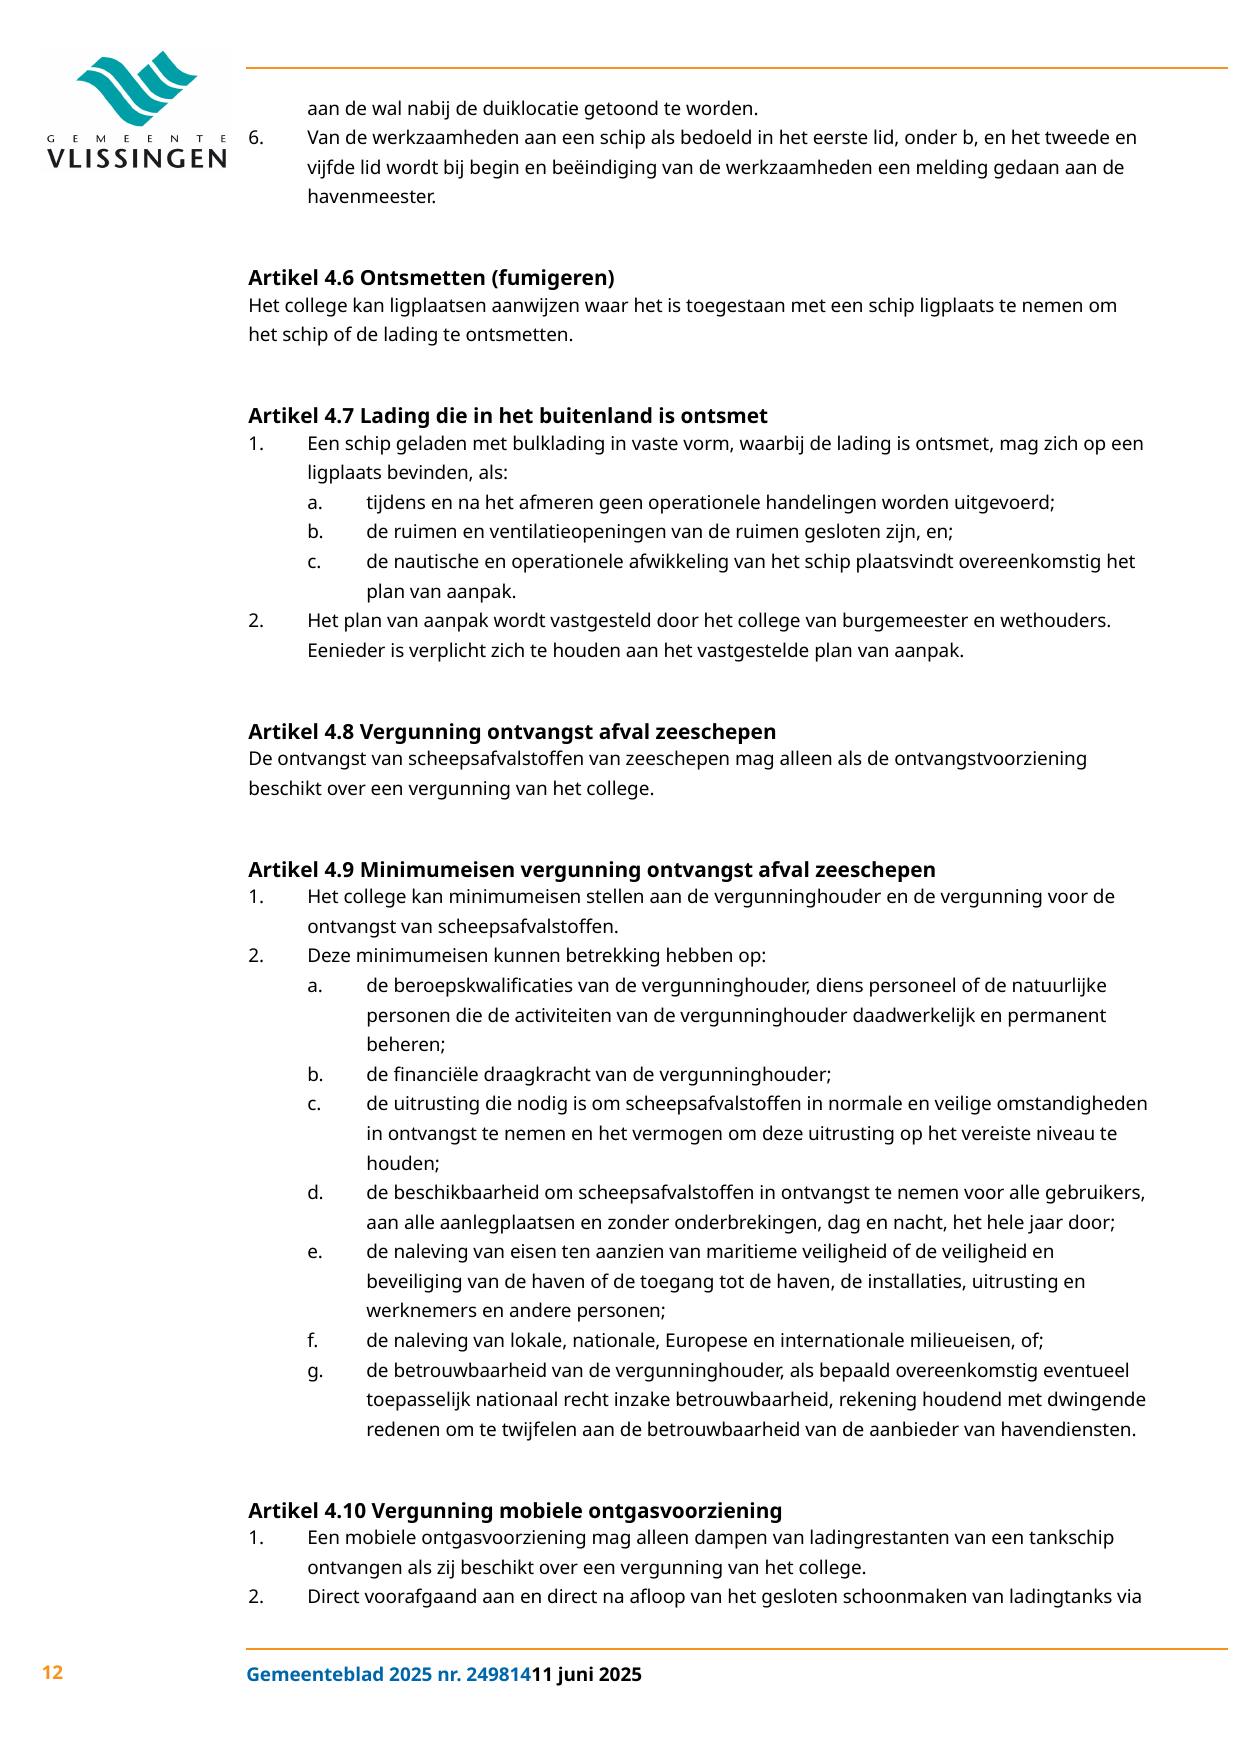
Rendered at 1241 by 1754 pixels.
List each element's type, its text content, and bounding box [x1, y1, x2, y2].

list Een schip geladen met bulklading in vaste vorm, waarbij de lading is ontsmet, mag zich op een ligplaats bevinden, als: [248, 430, 1152, 485]
list Van de werkzaamheden aan een schip als bedoeld in het eerste lid, onder b, en het tweede en vijfde lid wordt bij begin en beëindiging van de werkzaamheden een melding gedaan aan de havenmeester. [248, 124, 1152, 209]
list de naleving van eisen ten aanzien van maritieme veiligheid of de veiligheid en beveiliging van de haven of de toegang tot de haven, de installaties, uitrusting en werknemers en andere personen; [307, 1238, 1152, 1323]
list de ruimen en ventilatieopeningen van de ruimen gesloten zijn, en; [307, 519, 1152, 544]
list de beschikbaarheid om scheepsafvalstoffen in ontvangst te nemen voor alle gebruikers, aan alle aanlegplaatsen en zonder onderbrekingen, dag en nacht, het hele jaar door; [307, 1179, 1152, 1235]
list tijdens en na het afmeren geen operationele handelingen worden uitgevoerd; [307, 489, 1152, 515]
list de naleving van lokale, nationale, Europese en internationale milieueisen, of; [307, 1327, 1152, 1353]
list de beroepskwalificaties van de vergunninghouder, diens personeel of de natuurlijke personen die de activiteiten van de vergunninghouder daadwerkelijk en permanent beheren; [307, 972, 1152, 1057]
list Het plan van aanpak wordt vastgesteld door het college van burgemeester en wethouders. Eenieder is verplicht zich te houden aan het vastgestelde plan van aanpak. [248, 607, 1152, 663]
text Artikel 4.9 Minimumeisen vergunning ontvangst afval zeeschepen [248, 855, 1152, 883]
text Artikel 4.8 Vergunning ontvangst afval zeeschepen [248, 717, 1152, 746]
list Een mobiele ontgasvoorziening mag alleen dampen van ladingrestanten van een tankschip ontvangen als zij beschikt over een vergunning van het college. [248, 1524, 1152, 1580]
list de financiële draagkracht van de vergunninghouder; [307, 1061, 1152, 1087]
list Deze minimumeisen kunnen betrekking hebben op: [248, 943, 1152, 968]
text Artikel 4.6 Ontsmetten (fumigeren) [248, 263, 1152, 292]
list Het college kan minimumeisen stellen aan de vergunninghouder en de vergunning voor de ontvangst van scheepsafvalstoffen. [248, 883, 1152, 939]
text Artikel 4.7 Lading die in het buitenland is ontsmet [248, 402, 1152, 430]
list Direct voorafgaand aan en direct na afloop van het gesloten schoonmaken van ladingtanks via [248, 1584, 1152, 1609]
text Het college kan ligplaatsen aanwijzen waar het is toegestaan met een schip ligplaats te nemen om het schip of de lading te ontsmetten. [248, 292, 1152, 347]
list de uitrusting die nodig is om scheepsafvalstoffen in normale en veilige omstandigheden in ontvangst te nemen en het vermogen om deze uitrusting op het vereiste niveau te houden; [307, 1091, 1152, 1176]
text De ontvangst van scheepsafvalstoffen van zeeschepen mag alleen als de ontvangstvoorziening beschikt over een vergunning van het college. [248, 746, 1152, 801]
list de betrouwbaarheid van de vergunninghouder, als bepaald overeenkomstig eventueel toepasselijk nationaal recht inzake betrouwbaarheid, rekening houdend met dwingende redenen om te twijfelen aan de betrouwbaarheid van de aanbieder van havendiensten. [307, 1357, 1152, 1442]
list aan de wal nabij de duiklocatie getoond te worden. [248, 95, 1152, 121]
list de nautische en operationele afwikkeling van het schip plaatsvindt overeenkomstig het plan van aanpak. [307, 548, 1152, 604]
text Artikel 4.10 Vergunning mobiele ontgasvoorziening [248, 1496, 1152, 1524]
picture [41, 47, 231, 172]
